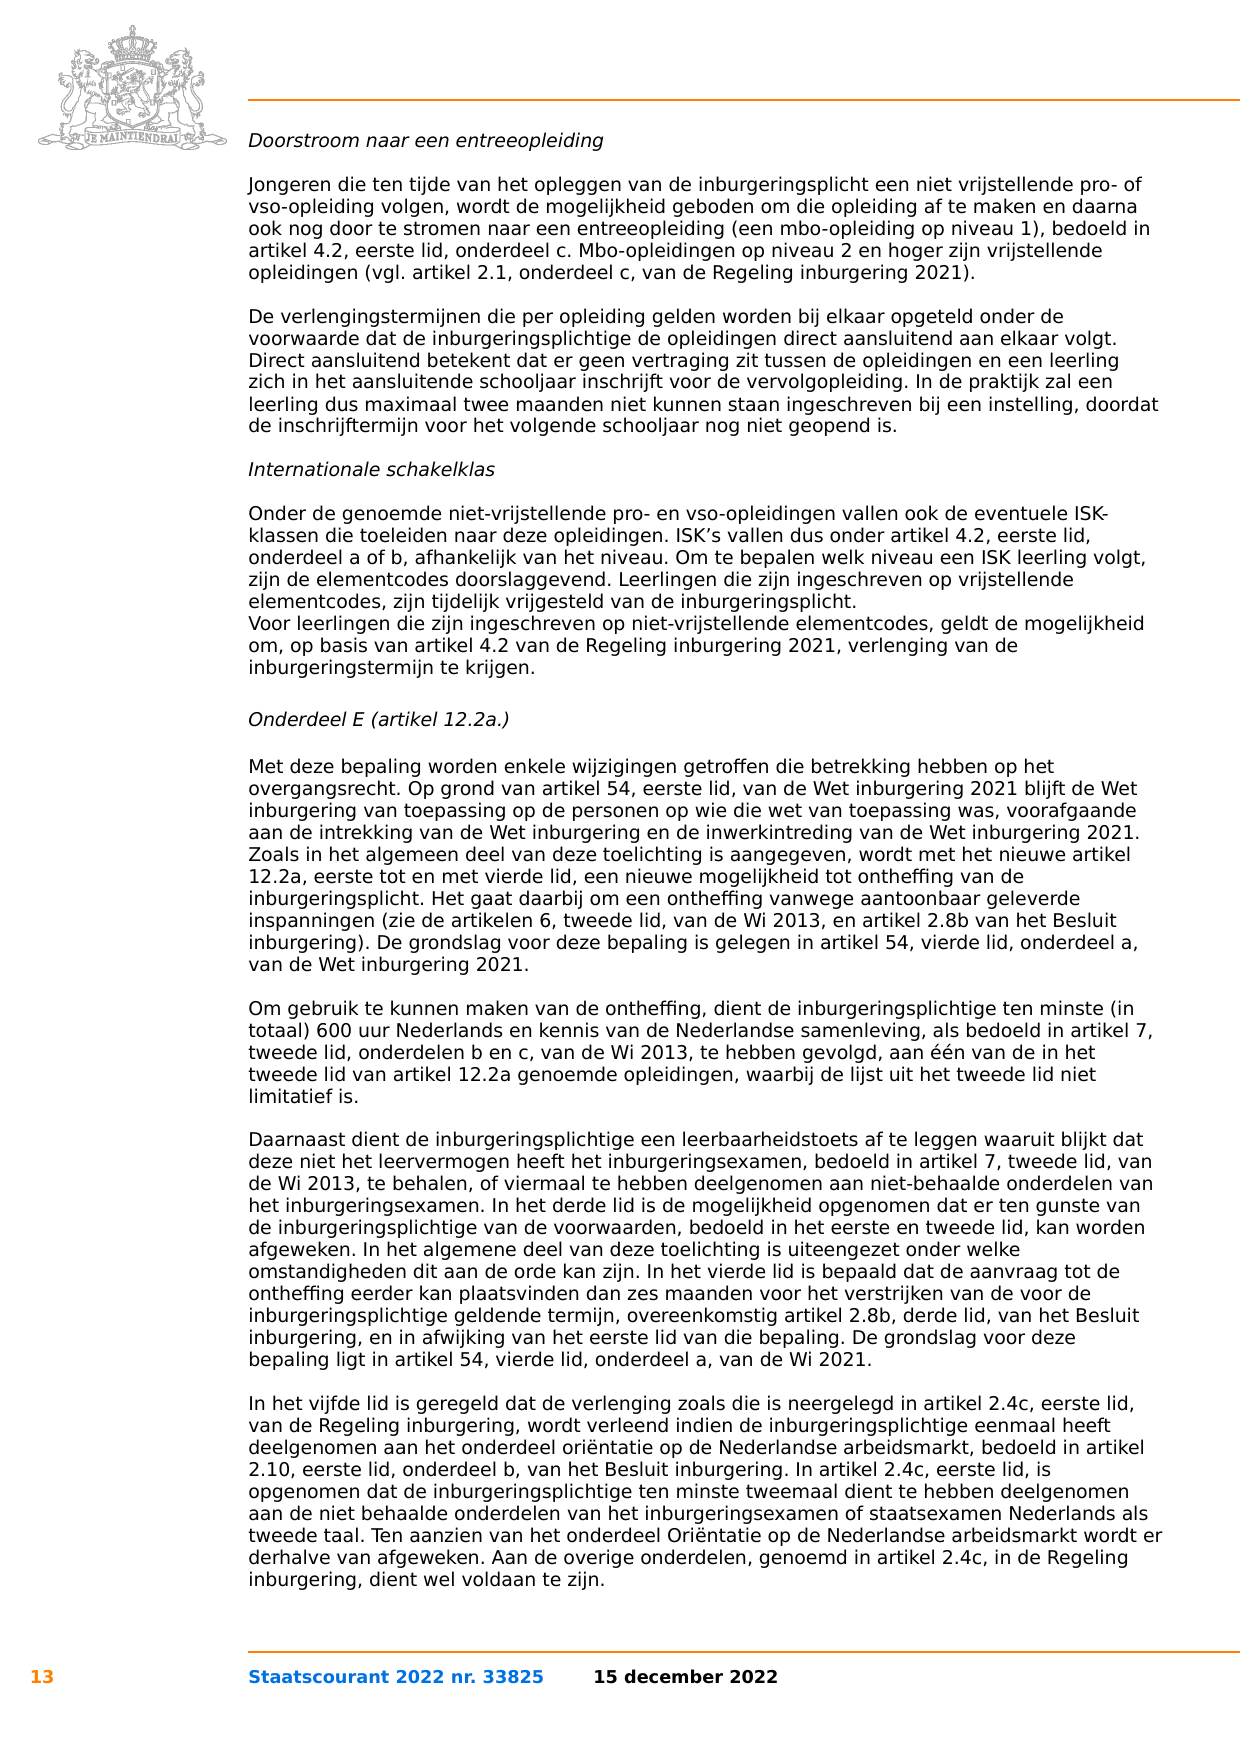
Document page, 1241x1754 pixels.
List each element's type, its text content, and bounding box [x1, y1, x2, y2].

text Om gebruik te kunnen maken van de ontheffing, dient de inburgeringsplichtige ten minste (in totaal) 600 uur Nederlands en kennis van de Nederlandse samenleving, als bedoeld in artikel 7, tweede lid, onderdelen b en c, van de Wi 2013, te hebben gevolgd, aan één van de in het tweede lid van artikel 12.2a genoemde opleidingen, waarbij de lijst uit het tweede lid niet limitatief is. [248, 998, 1163, 1107]
text Voor leerlingen die zijn ingeschreven op niet-vrijstellende elementcodes, geldt de mogelijkheid om, op basis van artikel 4.2 van de Regeling inburgering 2021, verlenging van de inburgeringstermijn te krijgen. [248, 613, 1163, 679]
subtitle Onderdeel E (artikel 12.2a.) [248, 709, 1163, 731]
text De verlengingstermijnen die per opleiding gelden worden bij elkaar opgeteld onder de voorwaarde dat de inburgeringsplichtige de opleidingen direct aansluitend aan elkaar volgt. Direct aansluitend betekent dat er geen vertraging zit tussen de opleidingen en een leerling zich in het aansluitende schooljaar inschrijft voor de vervolgopleiding. In de praktijk zal een leerling dus maximaal twee maanden niet kunnen staan ingeschreven bij een instelling, doordat de inschrijftermijn voor het volgende schooljaar nog niet geopend is. [248, 306, 1163, 437]
text Met deze bepaling worden enkele wijzigingen getroffen die betrekking hebben op het overgangsrecht. Op grond van artikel 54, eerste lid, van de Wet inburgering 2021 blijft de Wet inburgering van toepassing op de personen op wie die wet van toepassing was, voorafgaande aan de intrekking van de Wet inburgering en de inwerkintreding van de Wet inburgering 2021. Zoals in het algemeen deel van deze toelichting is aangegeven, wordt met het nieuwe artikel 12.2a, eerste tot en met vierde lid, een nieuwe mogelijkheid tot ontheffing van de inburgeringsplicht. Het gaat daarbij om een ontheffing vanwege aantoonbaar geleverde inspanningen (zie de artikelen 6, tweede lid, van de Wi 2013, en artikel 2.8b van het Besluit inburgering). De grondslag voor deze bepaling is gelegen in artikel 54, vierde lid, onderdeel a, van de Wet inburgering 2021. [248, 756, 1163, 976]
picture [38, 25, 227, 150]
text Daarnaast dient de inburgeringsplichtige een leerbaarheidstoets af te leggen waaruit blijkt dat deze niet het leervermogen heeft het inburgeringsexamen, bedoeld in artikel 7, tweede lid, van de Wi 2013, te behalen, of viermaal te hebben deelgenomen aan niet-behaalde onderdelen van het inburgeringsexamen. In het derde lid is de mogelijkheid opgenomen dat er ten gunste van de inburgeringsplichtige van de voorwaarden, bedoeld in het eerste en tweede lid, kan worden afgeweken. In het algemene deel van deze toelichting is uiteengezet onder welke omstandigheden dit aan de orde kan zijn. In het vierde lid is bepaald dat de aanvraag tot de ontheffing eerder kan plaatsvinden dan zes maanden voor het verstrijken van de voor de inburgeringsplichtige geldende termijn, overeenkomstig artikel 2.8b, derde lid, van het Besluit inburgering, en in afwijking van het eerste lid van die bepaling. De grondslag voor deze bepaling ligt in artikel 54, vierde lid, onderdeel a, van de Wi 2021. [248, 1129, 1163, 1371]
text Onder de genoemde niet-vrijstellende pro- en vso-opleidingen vallen ook de eventuele ISK-klassen die toeleiden naar deze opleidingen. ISK’s vallen dus onder artikel 4.2, eerste lid, onderdeel a of b, afhankelijk van het niveau. Om te bepalen welk niveau een ISK leerling volgt, zijn de elementcodes doorslaggevend. Leerlingen die zijn ingeschreven op vrijstellende elementcodes, zijn tijdelijk vrijgesteld van de inburgeringsplicht. [248, 503, 1163, 613]
subtitle Doorstroom naar een entreeopleiding [248, 130, 1163, 152]
text Jongeren die ten tijde van het opleggen van de inburgeringsplicht een niet vrijstellende pro- of vso-opleiding volgen, wordt de mogelijkheid geboden om die opleiding af te maken en daarna ook nog door te stromen naar een entreeopleiding (een mbo-opleiding op niveau 1), bedoeld in artikel 4.2, eerste lid, onderdeel c. Mbo-opleidingen op niveau 2 en hoger zijn vrijstellende opleidingen (vgl. artikel 2.1, onderdeel c, van de Regeling inburgering 2021). [248, 174, 1163, 284]
subtitle Internationale schakelklas [248, 459, 1163, 481]
text In het vijfde lid is geregeld dat de verlenging zoals die is neergelegd in artikel 2.4c, eerste lid, van de Regeling inburgering, wordt verleend indien de inburgeringsplichtige eenmaal heeft deelgenomen aan het onderdeel oriëntatie op de Nederlandse arbeidsmarkt, bedoeld in artikel 2.10, eerste lid, onderdeel b, van het Besluit inburgering. In artikel 2.4c, eerste lid, is opgenomen dat de inburgeringsplichtige ten minste tweemaal dient te hebben deelgenomen aan de niet behaalde onderdelen van het inburgeringsexamen of staatsexamen Nederlands als tweede taal. Ten aanzien van het onderdeel Oriëntatie op de Nederlandse arbeidsmarkt wordt er derhalve van afgeweken. Aan de overige onderdelen, genoemd in artikel 2.4c, in de Regeling inburgering, dient wel voldaan te zijn. [248, 1393, 1163, 1591]
